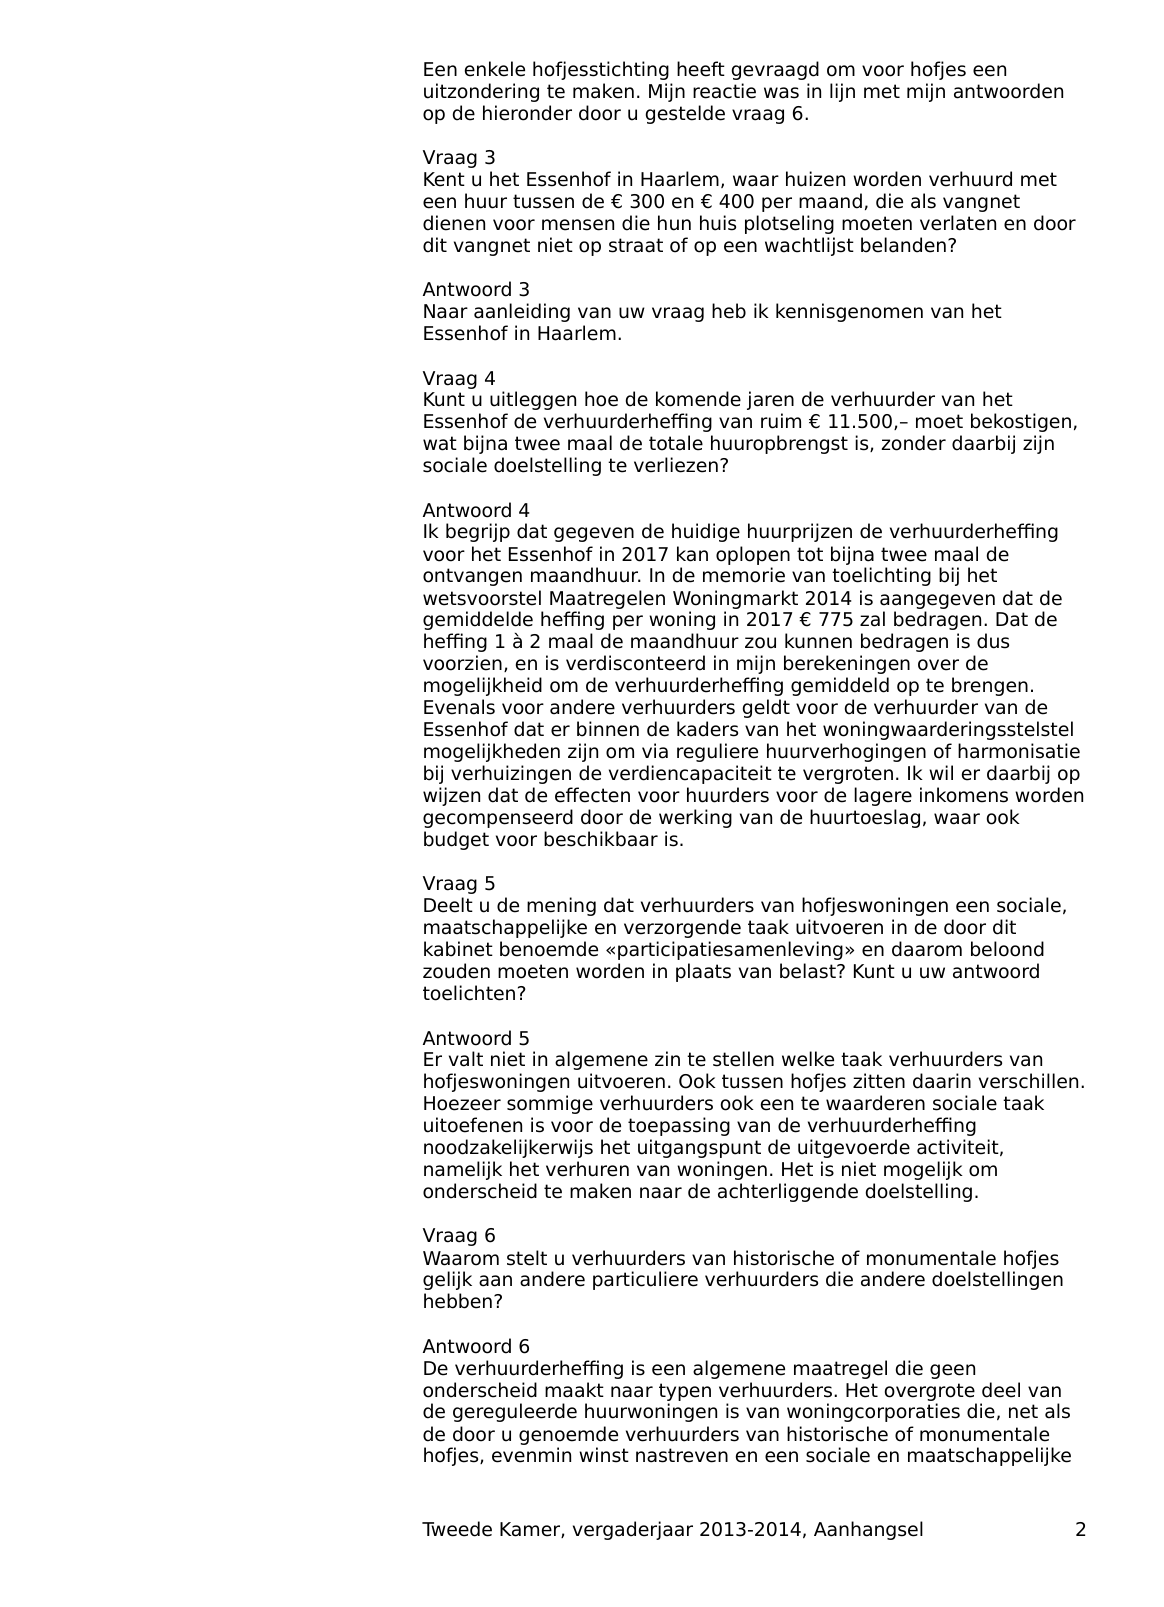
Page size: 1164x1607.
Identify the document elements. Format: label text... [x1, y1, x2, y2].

text Kunt u uitleggen hoe de komende jaren de verhuurder van het Essenhof de verhuurderheffing van ruim € 11.500,– moet bekostigen, wat bijna twee maal de totale huuropbrengst is, zonder daarbij zijn sociale doelstelling te verliezen? [422, 389, 1087, 477]
text Naar aanleiding van uw vraag heb ik kennisgenomen van het Essenhof in Haarlem. [422, 301, 1087, 345]
text Kent u het Essenhof in Haarlem, waar huizen worden verhuurd met een huur tussen de € 300 en € 400 per maand, die als vangnet dienen voor mensen die hun huis plotseling moeten verlaten en door dit vangnet niet op straat of op een wachtlijst belanden? [422, 169, 1087, 257]
text Vraag 5 [422, 873, 1087, 895]
text Waarom stelt u verhuurders van historische of monumentale hofjes gelijk aan andere particuliere verhuurders die andere doelstellingen hebben? [422, 1247, 1087, 1313]
text Antwoord 6 [422, 1336, 1087, 1357]
text Antwoord 5 [422, 1027, 1087, 1049]
text Vraag 3 [422, 147, 1087, 169]
text Ik begrijp dat gegeven de huidige huurprijzen de verhuurderheffing voor het Essenhof in 2017 kan oplopen tot bijna twee maal de ontvangen maandhuur. In de memorie van toelichting bij het wetsvoorstel Maatregelen Woningmarkt 2014 is aangegeven dat de gemiddelde heffing per woning in 2017 € 775 zal bedragen. Dat de heffing 1 à 2 maal de maandhuur zou kunnen bedragen is dus voorzien, en is verdisconteerd in mijn berekeningen over de mogelijkheid om de verhuurderheffing gemiddeld op te brengen. Evenals voor andere verhuurders geldt voor de verhuurder van de Essenhof dat er binnen de kaders van het woningwaarderingsstelstel mogelijkheden zijn om via reguliere huurverhogingen of harmonisatie bij verhuizingen de verdiencapaciteit te vergroten. Ik wil er daarbij op wijzen dat de effecten voor huurders voor de lagere inkomens worden gecompenseerd door de werking van de huurtoeslag, waar ook budget voor beschikbaar is. [422, 521, 1087, 851]
text Er valt niet in algemene zin te stellen welke taak verhuurders van hofjeswoningen uitvoeren. Ook tussen hofjes zitten daarin verschillen. Hoezeer sommige verhuurders ook een te waarderen sociale taak uitoefenen is voor de toepassing van de verhuurderheffing noodzakelijkerwijs het uitgangspunt de uitgevoerde activiteit, namelijk het verhuren van woningen. Het is niet mogelijk om onderscheid te maken naar de achterliggende doelstelling. [422, 1049, 1087, 1203]
text Vraag 4 [422, 367, 1087, 389]
text Vraag 6 [422, 1225, 1087, 1247]
text Deelt u de mening dat verhuurders van hofjeswoningen een sociale, maatschappelijke en verzorgende taak uitvoeren in de door dit kabinet benoemde «participatiesamenleving» en daarom beloond zouden moeten worden in plaats van belast? Kunt u uw antwoord toelichten? [422, 895, 1087, 1005]
text Antwoord 4 [422, 499, 1087, 521]
text De verhuurderheffing is een algemene maatregel die geen onderscheid maakt naar typen verhuurders. Het overgrote deel van de gereguleerde huurwoningen is van woningcorporaties die, net als de door u genoemde verhuurders van historische of monumentale hofjes, evenmin winst nastreven en een sociale en maatschappelijke [422, 1357, 1087, 1467]
text Antwoord 3 [422, 279, 1087, 301]
text Een enkele hofjesstichting heeft gevraagd om voor hofjes een uitzondering te maken. Mijn reactie was in lijn met mijn antwoorden op de hieronder door u gestelde vraag 6. [422, 59, 1087, 125]
